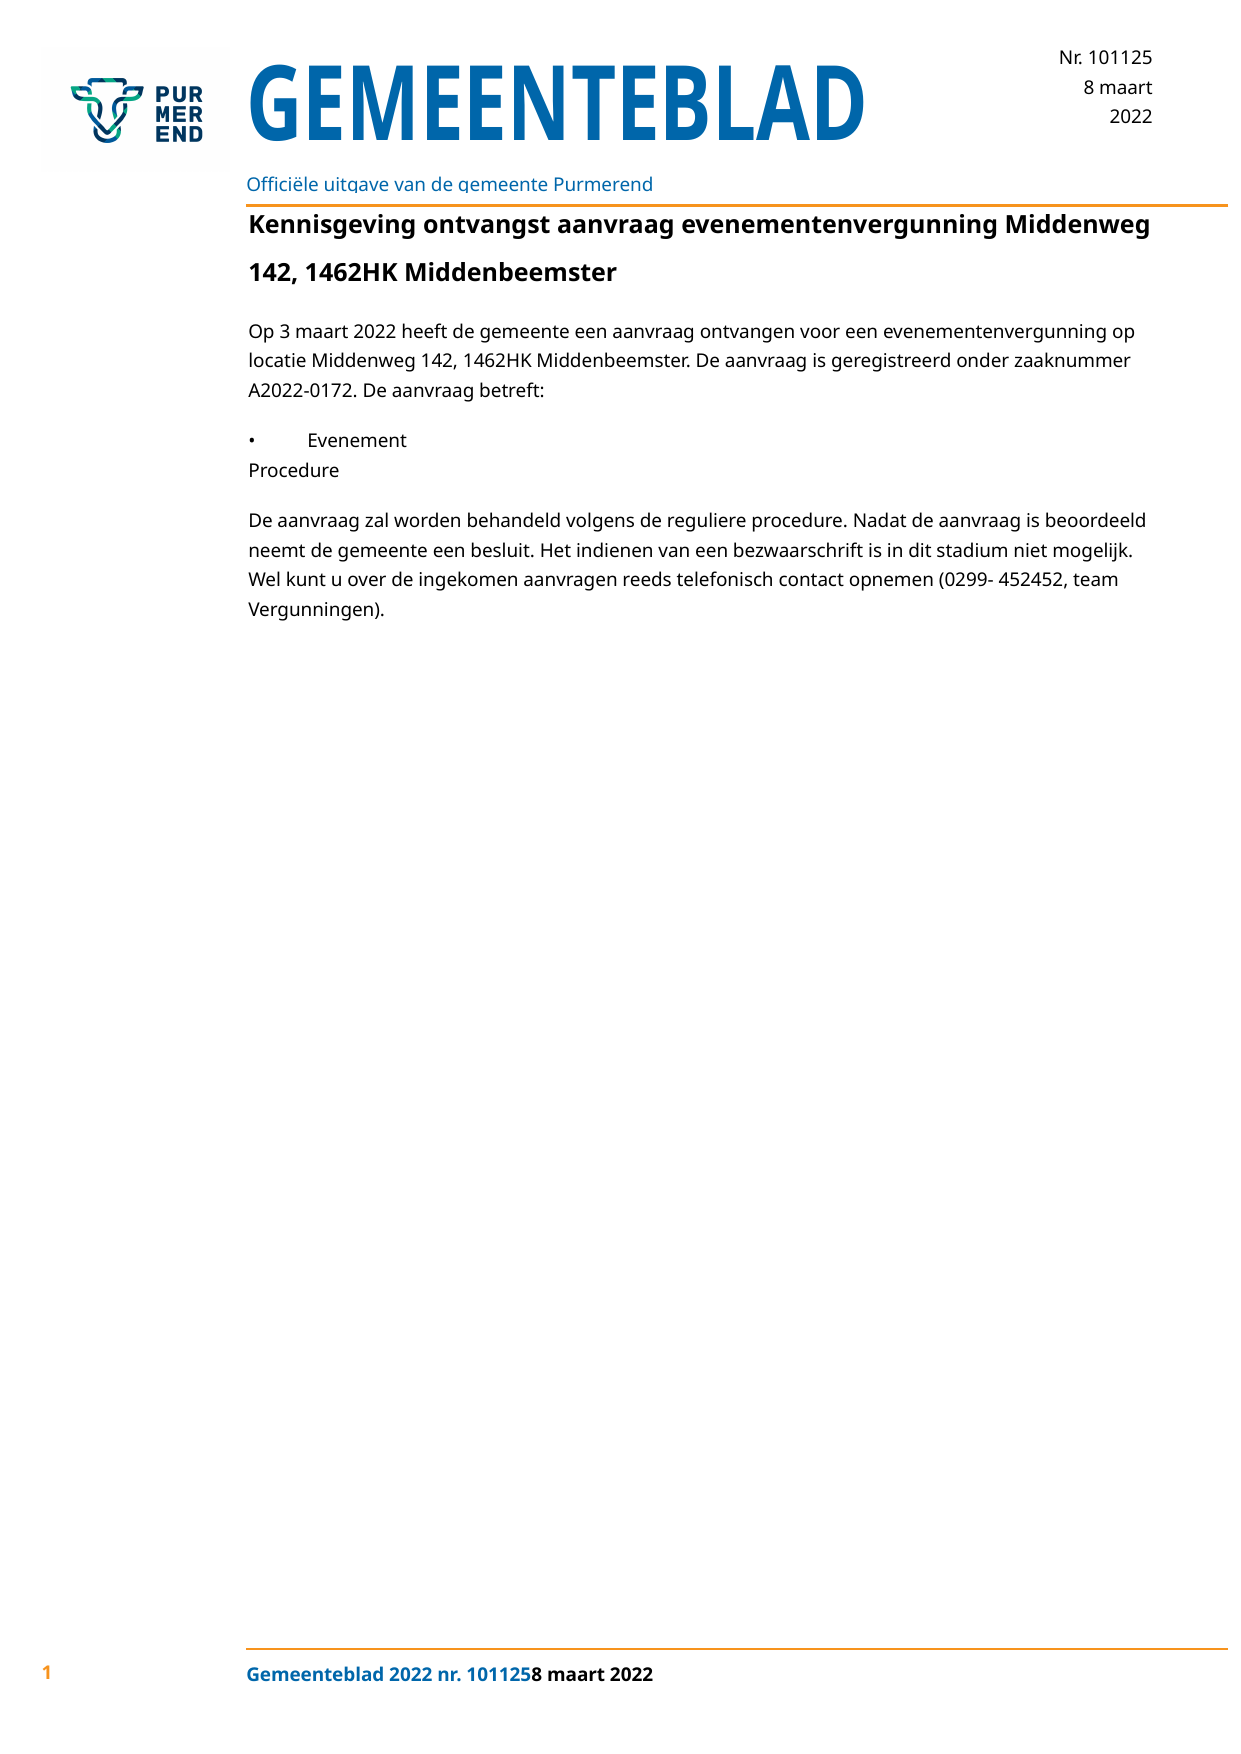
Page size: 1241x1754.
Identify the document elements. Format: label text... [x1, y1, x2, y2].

picture [41, 47, 231, 172]
text De aanvraag zal worden behandeld volgens de reguliere procedure. Nadat de aanvraag is beoordeeld neemt de gemeente een besluit. Het indienen van een bezwaarschrift is in dit stadium niet mogelijk. Wel kunt u over de ingekomen aanvragen reeds telefonisch contact opnemen (0299- 452452, team Vergunningen). [248, 507, 1152, 622]
text Kennisgeving ontvangst aanvraag evenementenvergunning Middenweg 142, 1462HK Middenbeemster [248, 207, 1152, 288]
text Op 3 maart 2022 heeft de gemeente een aanvraag ontvangen voor een evenementenvergunning op locatie Middenweg 142, 1462HK Middenbeemster. De aanvraag is geregistreerd onder zaaknummer A2022-0172. De aanvraag betreft: [248, 318, 1152, 403]
text Procedure [248, 457, 1152, 483]
list Evenement [248, 427, 1152, 453]
